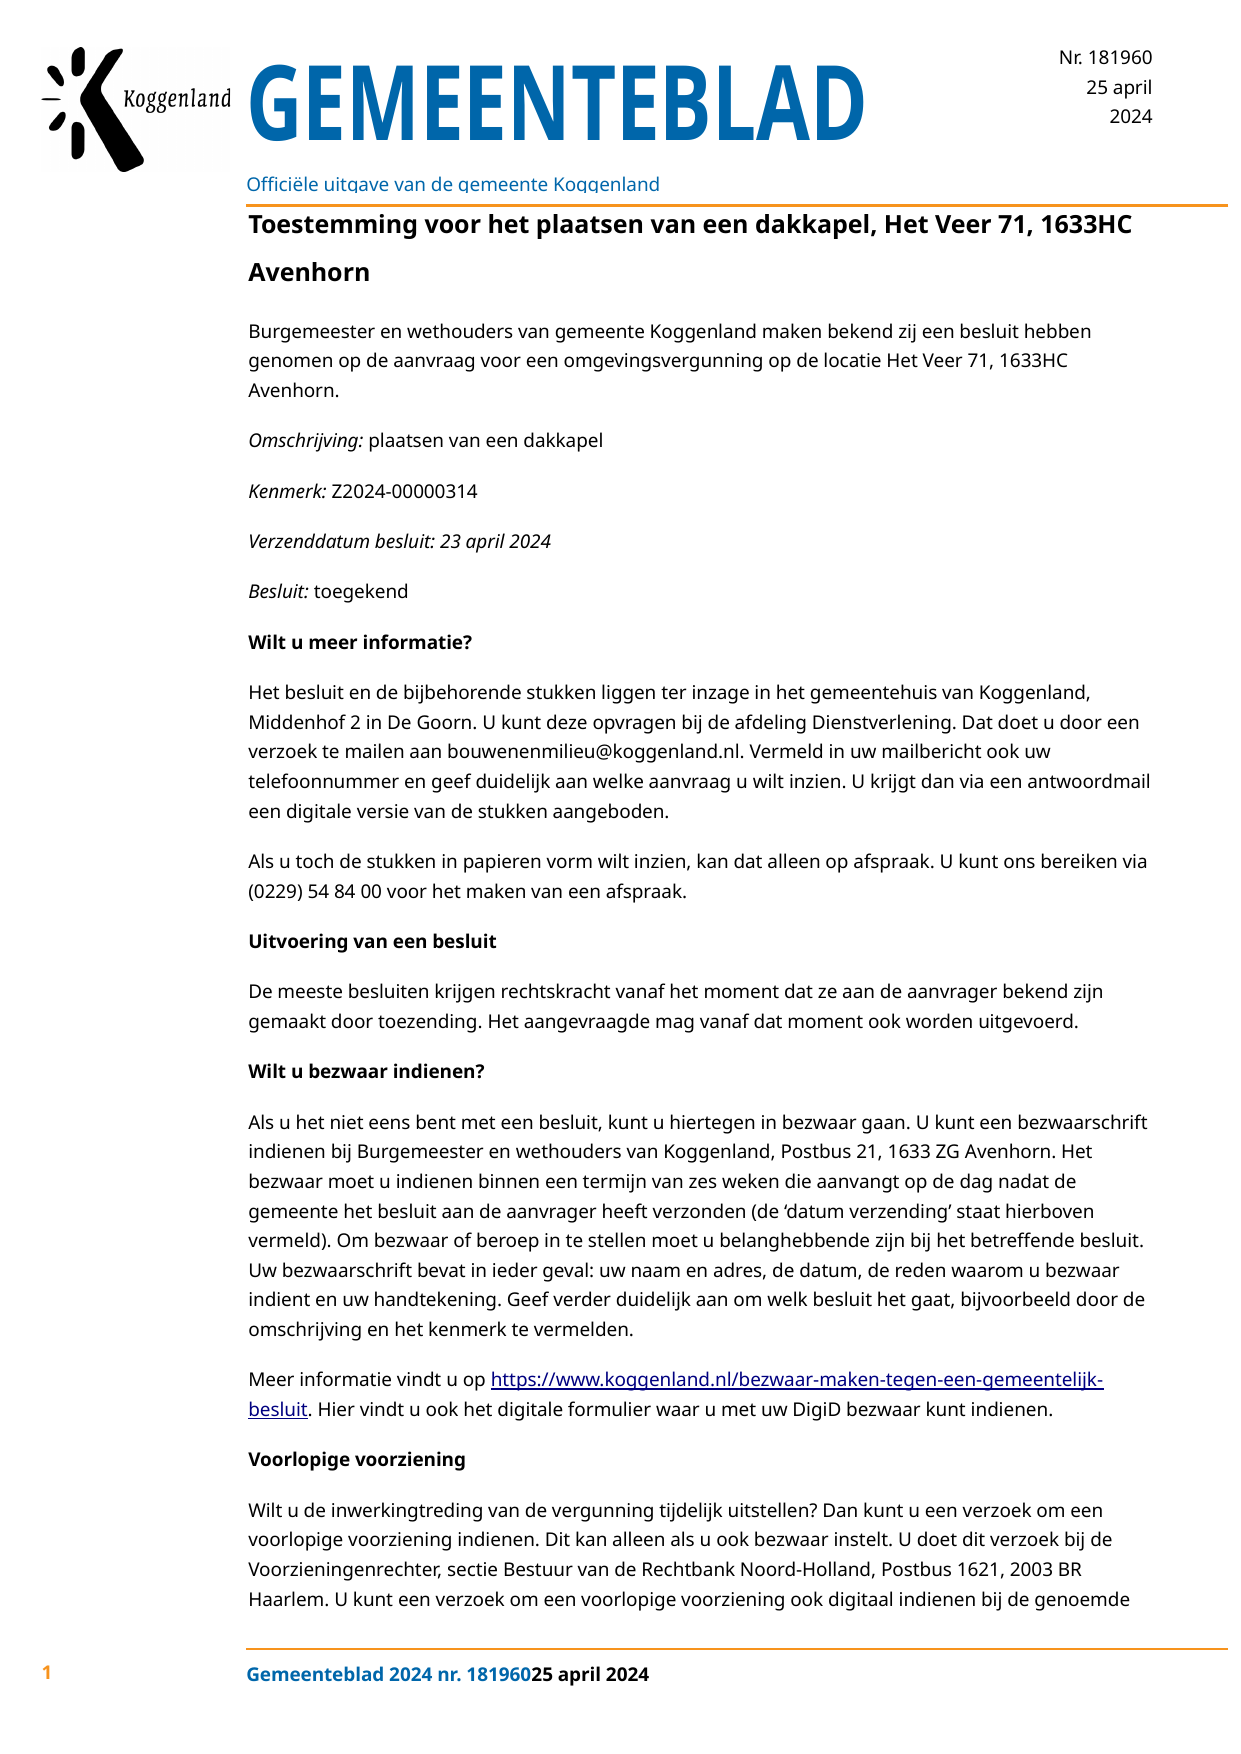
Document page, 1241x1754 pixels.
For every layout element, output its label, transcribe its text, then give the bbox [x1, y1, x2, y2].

text De meeste besluiten krijgen rechtskracht vanaf het moment dat ze aan de aanvrager bekend zijn gemaakt door toezending. Het aangevraagde mag vanaf dat moment ook worden uitgevoerd. [248, 979, 1152, 1034]
picture [41, 47, 231, 172]
text Omschrijving: plaatsen van een dakkapel [248, 427, 1152, 453]
text Wilt u bezwaar indienen? [248, 1059, 1152, 1084]
text Wilt u meer informatie? [248, 629, 1152, 655]
text Voorlopige voorziening [248, 1447, 1152, 1472]
text Burgemeester en wethouders van gemeente Koggenland maken bekend zij een besluit hebben genomen op de aanvraag voor een omgevingsvergunning op de locatie Het Veer 71, 1633HC Avenhorn. [248, 318, 1152, 403]
text Als u toch de stukken in papieren vorm wilt inzien, kan dat alleen op afspraak. U kunt ons bereiken via (0229) 54 84 00 voor het maken van een afspraak. [248, 848, 1152, 904]
text Besluit: toegekend [248, 579, 1152, 604]
text Toestemming voor het plaatsen van een dakkapel, Het Veer 71, 1633HC Avenhorn [248, 207, 1152, 288]
text Meer informatie vindt u op https://www.koggenland.nl/bezwaar-maken-tegen-een-gemeentelijk-besluit. Hier vindt u ook het digitale formulier waar u met uw DigiD bezwaar kunt indienen. [248, 1367, 1152, 1422]
text Het besluit en de bijbehorende stukken liggen ter inzage in het gemeentehuis van Koggenland, Middenhof 2 in De Goorn. U kunt deze opvragen bij de afdeling Dienstverlening. Dat doet u door een verzoek te mailen aan bouwenenmilieu@koggenland.nl. Vermeld in uw mailbericht ook uw telefoonnummer en geef duidelijk aan welke aanvraag u wilt inzien. U krijgt dan via een antwoordmail een digitale versie van de stukken aangeboden. [248, 679, 1152, 824]
text Als u het niet eens bent met een besluit, kunt u hiertegen in bezwaar gaan. U kunt een bezwaarschrift indienen bij Burgemeester en wethouders van Koggenland, Postbus 21, 1633 ZG Avenhorn. Het bezwaar moet u indienen binnen een termijn van zes weken die aanvangt op de dag nadat de gemeente het besluit aan de aanvrager heeft verzonden (de ‘datum verzending’ staat hierboven vermeld). Om bezwaar of beroep in te stellen moet u belanghebbende zijn bij het betreffende besluit. Uw bezwaarschrift bevat in ieder geval: uw naam en adres, de datum, de reden waarom u bezwaar indient en uw handtekening. Geef verder duidelijk aan om welk besluit het gaat, bijvoorbeeld door de omschrijving en het kenmerk te vermelden. [248, 1109, 1152, 1342]
text Uitvoering van een besluit [248, 928, 1152, 954]
text Verzenddatum besluit: 23 april 2024 [248, 528, 1152, 554]
text Kenmerk: Z2024-00000314 [248, 478, 1152, 504]
text Wilt u de inwerkingtreding van de vergunning tijdelijk uitstellen? Dan kunt u een verzoek om een voorlopige voorziening indienen. Dit kan alleen als u ook bezwaar instelt. U doet dit verzoek bij de Voorzieningenrechter, sectie Bestuur van de Rechtbank Noord-Holland, Postbus 1621, 2003 BR Haarlem. U kunt een verzoek om een voorlopige voorziening ook digitaal indienen bij de genoemde [248, 1497, 1152, 1612]
